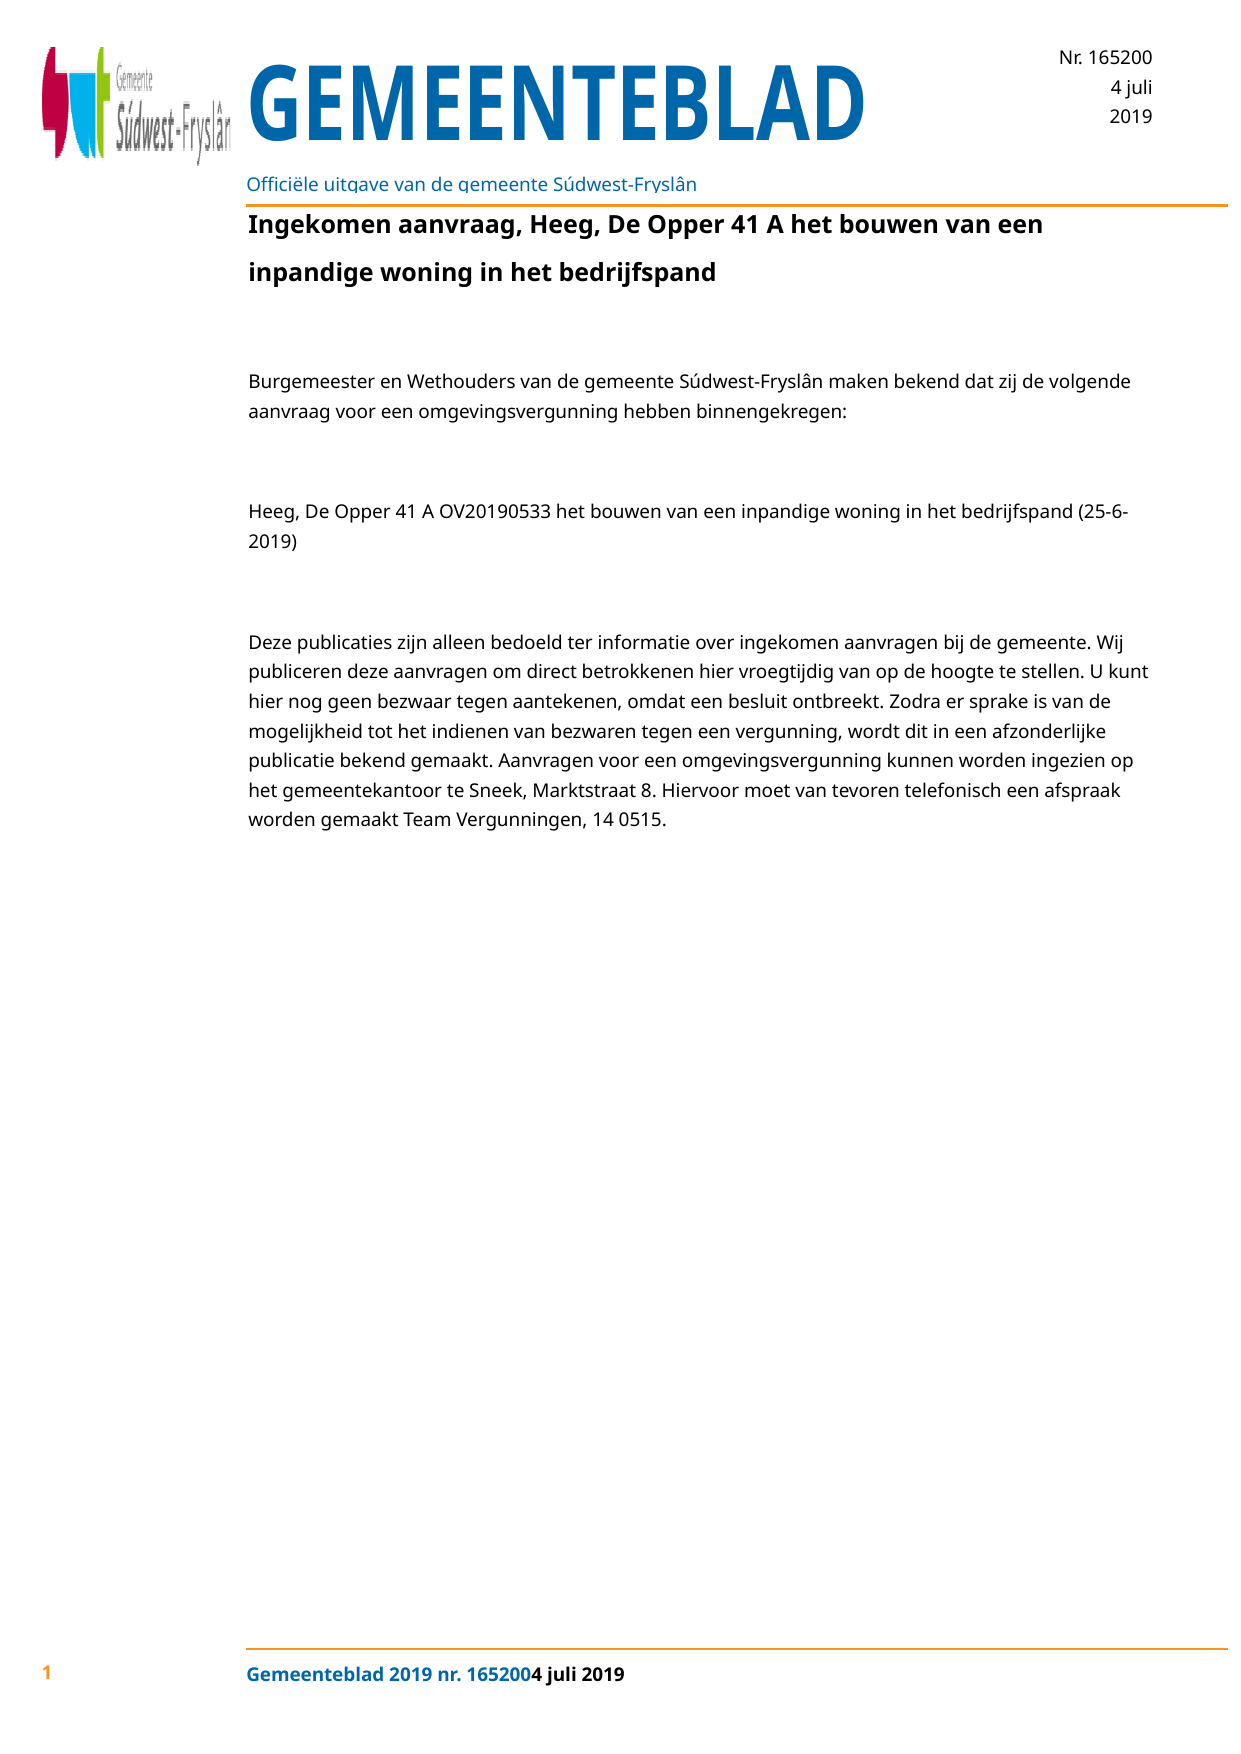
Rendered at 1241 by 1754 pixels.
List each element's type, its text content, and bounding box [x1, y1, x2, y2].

text Ingekomen aanvraag, Heeg, De Opper 41 A het bouwen van een inpandige woning in het bedrijfspand [248, 207, 1152, 288]
text Heeg, De Opper 41 A OV20190533 het bouwen van een inpandige woning in het bedrijfspand (25-6-2019) [248, 499, 1152, 554]
picture [41, 47, 231, 172]
text Burgemeester en Wethouders van de gemeente Súdwest-Fryslân maken bekend dat zij de volgende aanvraag voor een omgevingsvergunning hebben binnengekregen: [248, 368, 1152, 424]
text Deze publicaties zijn alleen bedoeld ter informatie over ingekomen aanvragen bij de gemeente. Wij publiceren deze aanvragen om direct betrokkenen hier vroegtijdig van op de hoogte te stellen. U kunt hier nog geen bezwaar tegen aantekenen, omdat een besluit ontbreekt. Zodra er sprake is van de mogelijkheid tot het indienen van bezwaren tegen een vergunning, wordt dit in een afzonderlijke publicatie bekend gemaakt. Aanvragen voor een omgevingsvergunning kunnen worden ingezien op het gemeentekantoor te Sneek, Marktstraat 8. Hiervoor moet van tevoren telefonisch een afspraak worden gemaakt Team Vergunningen, 14 0515. [248, 629, 1152, 832]
